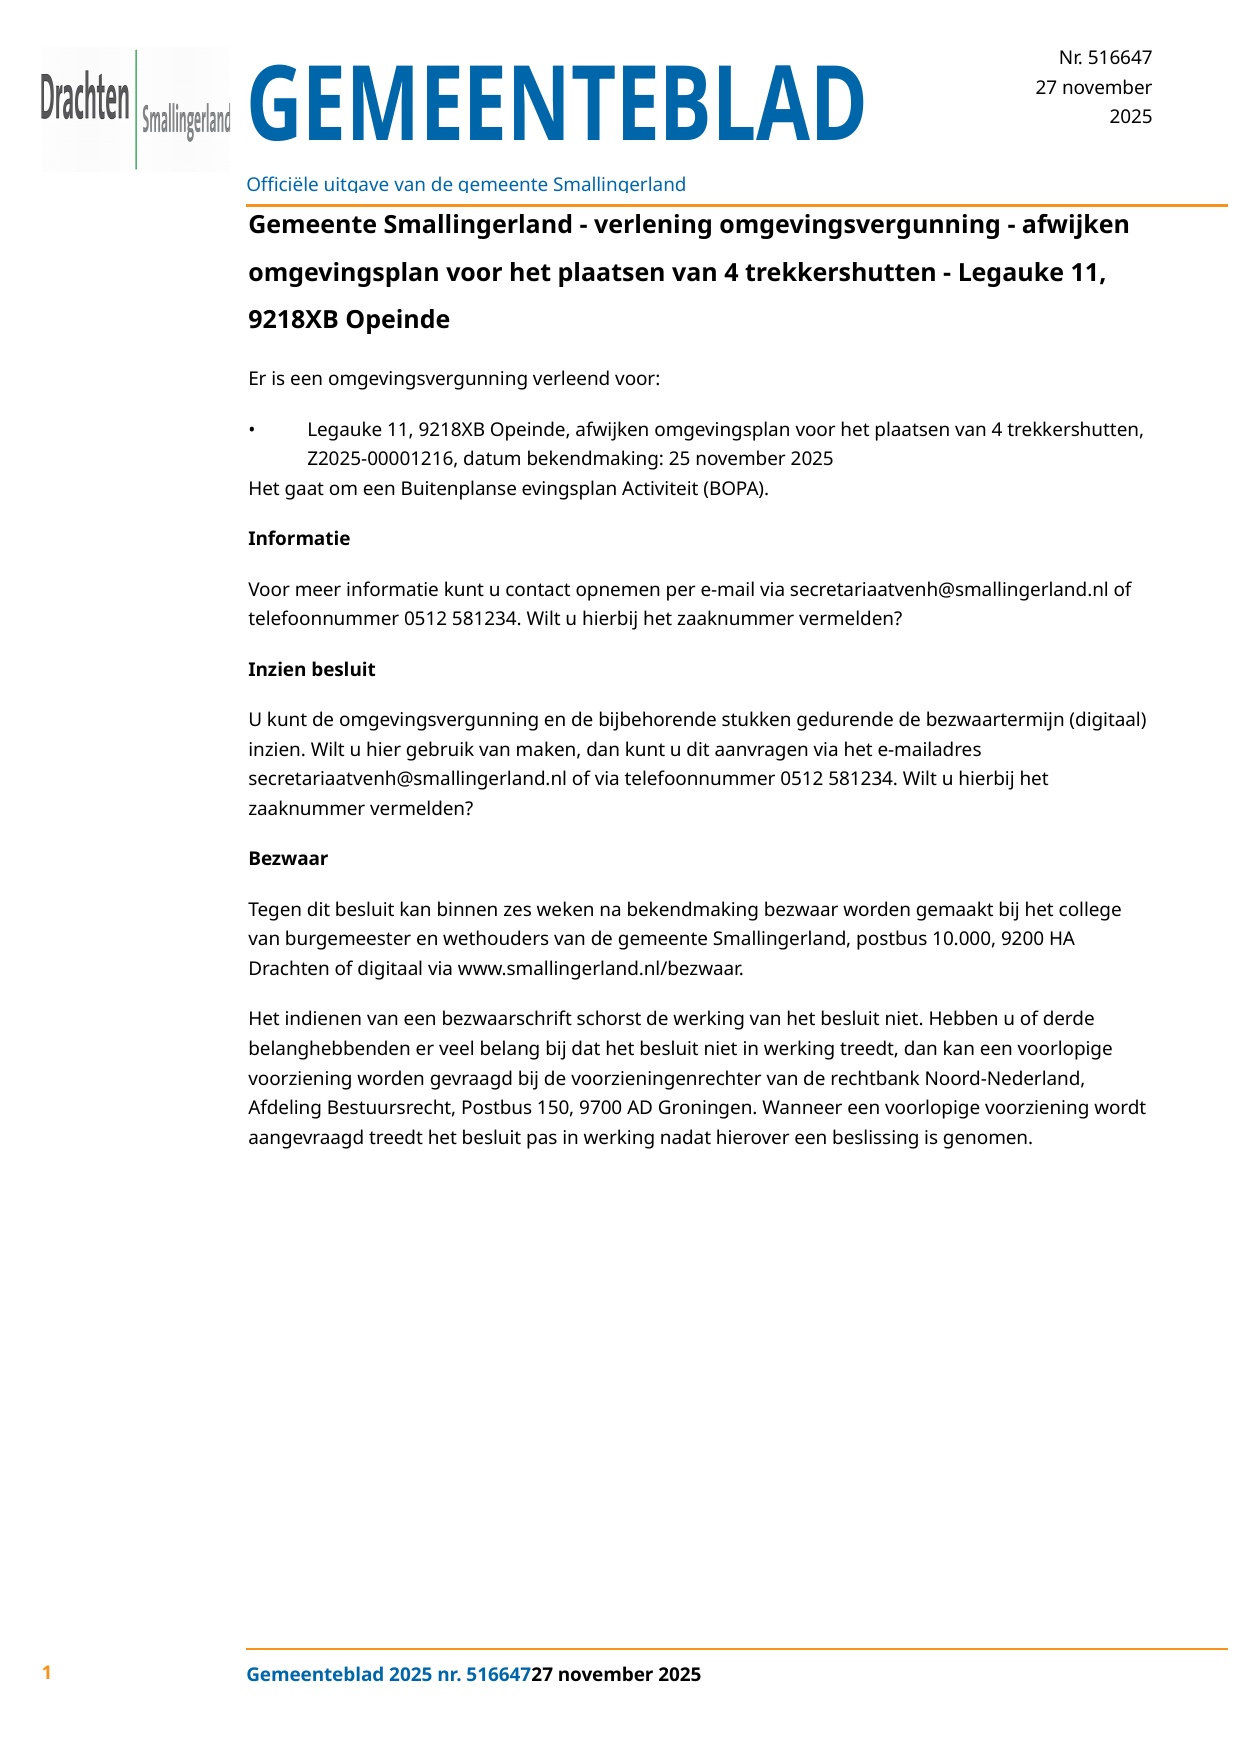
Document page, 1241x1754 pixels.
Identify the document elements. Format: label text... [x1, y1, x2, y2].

text Informatie [248, 526, 1152, 551]
text Inzien besluit [248, 656, 1152, 682]
picture [41, 47, 231, 172]
text U kunt de omgevingsvergunning en de bijbehorende stukken gedurende de bezwaartermijn (digitaal) inzien. Wilt u hier gebruik van maken, dan kunt u dit aanvragen via het e-mailadres secretariaatvenh@smallingerland.nl of via telefoonnummer 0512 581234. Wilt u hierbij het zaaknummer vermelden? [248, 706, 1152, 821]
text Het indienen van een bezwaarschrift schorst de werking van het besluit niet. Hebben u of derde belanghebbenden er veel belang bij dat het besluit niet in werking treedt, dan kan een voorlopige voorziening worden gevraagd bij de voorzieningenrechter van de rechtbank Noord-Nederland, Afdeling Bestuursrecht, Postbus 150, 9700 AD Groningen. Wanneer een voorlopige voorziening wordt aangevraagd treedt het besluit pas in werking nadat hierover een beslissing is genomen. [248, 1006, 1152, 1149]
list Legauke 11, 9218XB Opeinde, afwijken omgevingsplan voor het plaatsen van 4 trekkershutten, Z2025-00001216, datum bekendmaking: 25 november 2025 [248, 416, 1152, 471]
text Bezwaar [248, 846, 1152, 871]
text Voor meer informatie kunt u contact opnemen per e-mail via secretariaatvenh@smallingerland.nl of telefoonnummer 0512 581234. Wilt u hierbij het zaaknummer vermelden? [248, 576, 1152, 631]
text Er is een omgevingsvergunning verleend voor: [248, 366, 1152, 391]
text Het gaat om een Buitenplanse evingsplan Activiteit (BOPA). [248, 475, 1152, 501]
text Gemeente Smallingerland - verlening omgevingsvergunning - afwijken omgevingsplan voor het plaatsen van 4 trekkershutten - Legauke 11, 9218XB Opeinde [248, 207, 1152, 336]
text Tegen dit besluit kan binnen zes weken na bekendmaking bezwaar worden gemaakt bij het college van burgemeester en wethouders van de gemeente Smallingerland, postbus 10.000, 9200 HA Drachten of digitaal via www.smallingerland.nl/bezwaar. [248, 896, 1152, 981]
